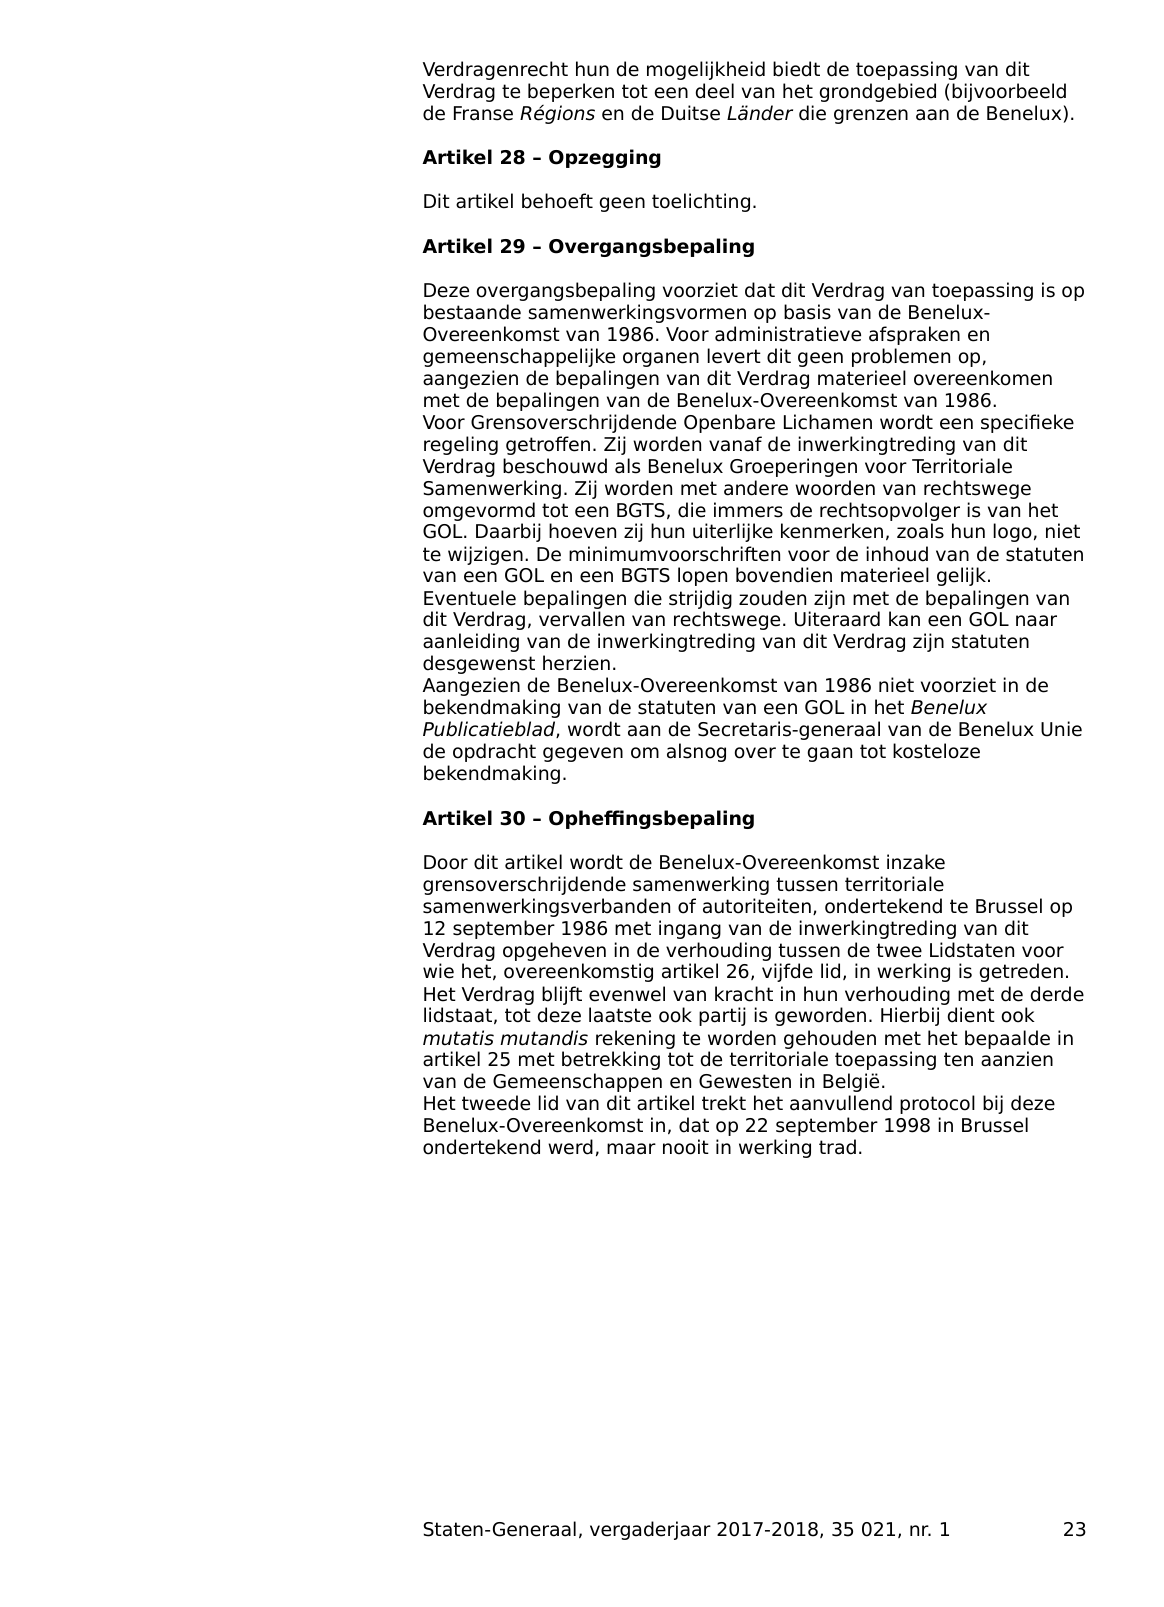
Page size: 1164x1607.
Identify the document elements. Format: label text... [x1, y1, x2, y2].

text Deze overgangsbepaling voorziet dat dit Verdrag van toepassing is op bestaande samenwerkingsvormen op basis van de Benelux-Overeenkomst van 1986. Voor administratieve afspraken en gemeenschappelijke organen levert dit geen problemen op, aangezien de bepalingen van dit Verdrag materieel overeenkomen met de bepalingen van de Benelux-Overeenkomst van 1986. [422, 280, 1087, 412]
text Aangezien de Benelux-Overeenkomst van 1986 niet voorziet in de bekendmaking van de statuten van een GOL in het Benelux Publicatieblad, wordt aan de Secretaris-generaal van de Benelux Unie de opdracht gegeven om alsnog over te gaan tot kosteloze bekendmaking. [422, 675, 1087, 785]
text Verdragenrecht hun de mogelijkheid biedt de toepassing van dit Verdrag te beperken tot een deel van het grondgebied (bijvoorbeeld de Franse Régions en de Duitse Länder die grenzen aan de Benelux). [422, 59, 1087, 125]
text Dit artikel behoeft geen toelichting. [422, 191, 1087, 213]
text Door dit artikel wordt de Benelux-Overeenkomst inzake grensoverschrijdende samenwerking tussen territoriale samenwerkingsverbanden of autoriteiten, ondertekend te Brussel op 12 september 1986 met ingang van de inwerkingtreding van dit Verdrag opgeheven in de verhouding tussen de twee Lidstaten voor wie het, overeenkomstig artikel 26, vijfde lid, in werking is getreden. Het Verdrag blijft evenwel van kracht in hun verhouding met de derde lidstaat, tot deze laatste ook partij is geworden. Hierbij dient ook mutatis mutandis rekening te worden gehouden met het bepaalde in artikel 25 met betrekking tot de territoriale toepassing ten aanzien van de Gemeenschappen en Gewesten in België. [422, 852, 1087, 1093]
text Het tweede lid van dit artikel trekt het aanvullend protocol bij deze Benelux-Overeenkomst in, dat op 22 september 1998 in Brussel ondertekend werd, maar nooit in werking trad. [422, 1093, 1087, 1159]
subtitle Artikel 30 – Opheffingsbepaling [422, 807, 1087, 829]
subtitle Artikel 29 – Overgangsbepaling [422, 236, 1087, 257]
subtitle Artikel 28 – Opzegging [422, 147, 1087, 169]
text Voor Grensoverschrijdende Openbare Lichamen wordt een specifieke regeling getroffen. Zij worden vanaf de inwerkingtreding van dit Verdrag beschouwd als Benelux Groeperingen voor Territoriale Samenwerking. Zij worden met andere woorden van rechtswege omgevormd tot een BGTS, die immers de rechtsopvolger is van het GOL. Daarbij hoeven zij hun uiterlijke kenmerken, zoals hun logo, niet te wijzigen. De minimumvoorschriften voor de inhoud van de statuten van een GOL en een BGTS lopen bovendien materieel gelijk. Eventuele bepalingen die strijdig zouden zijn met de bepalingen van dit Verdrag, vervallen van rechtswege. Uiteraard kan een GOL naar aanleiding van de inwerkingtreding van dit Verdrag zijn statuten desgewenst herzien. [422, 412, 1087, 675]
